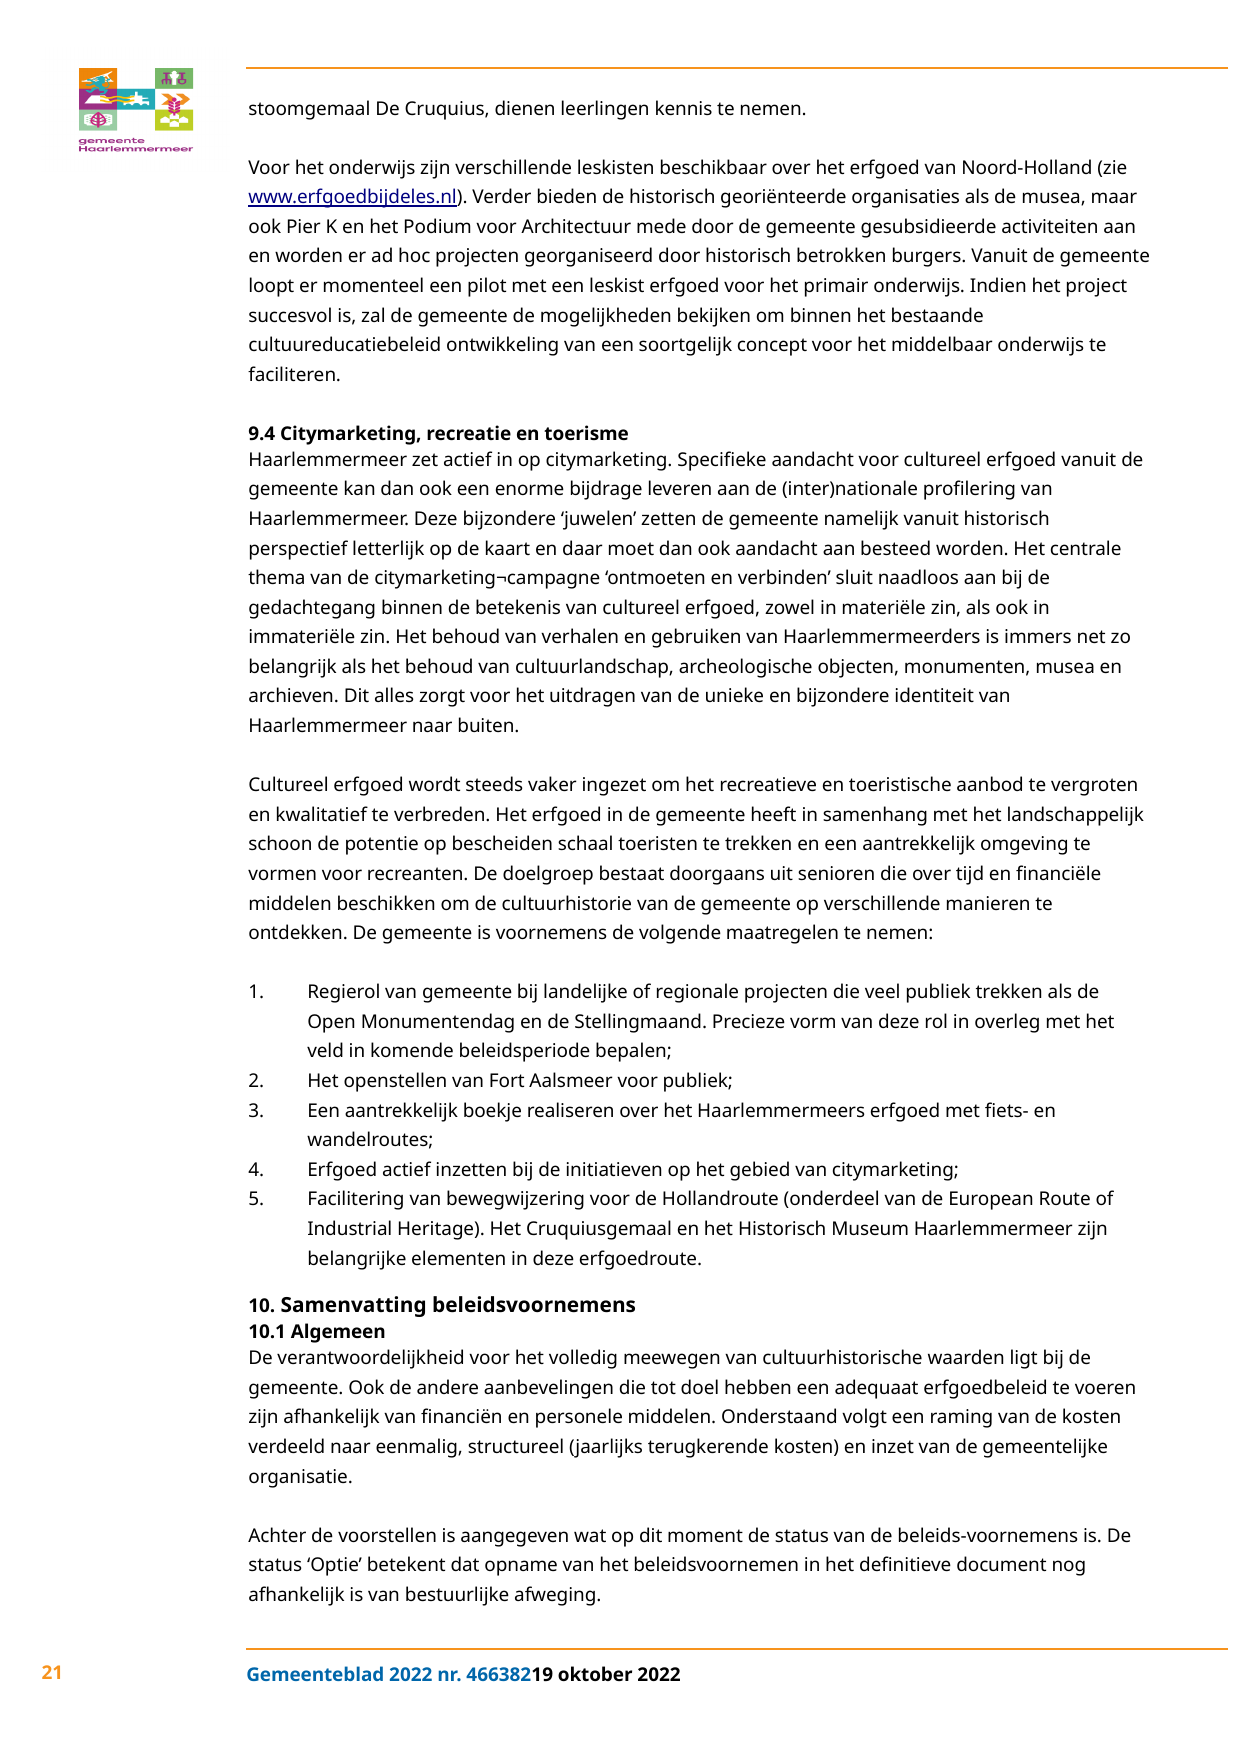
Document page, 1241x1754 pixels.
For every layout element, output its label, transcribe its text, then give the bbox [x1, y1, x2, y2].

text 10. Samenvatting beleidsvoornemens [248, 1290, 1152, 1319]
list Een aantrekkelijk boekje realiseren over het Haarlemmermeers erfgoed met fiets- en wandelroutes; [248, 1097, 1152, 1152]
text 10.1 Algemeen [248, 1319, 1152, 1344]
list Regierol van gemeente bij landelijke of regionale projecten die veel publiek trekken als de Open Monumentendag en de Stellingmaand. Precieze vorm van deze rol in overleg met het veld in komende beleidsperiode bepalen; [248, 978, 1152, 1063]
text Haarlemmermeer zet actief in op citymarketing. Specifieke aandacht voor cultureel erfgoed vanuit de gemeente kan dan ook een enorme bijdrage leveren aan de (inter)nationale profilering van Haarlemmermeer. Deze bijzondere ‘juwelen’ zetten de gemeente namelijk vanuit historisch perspectief letterlijk op de kaart en daar moet dan ook aandacht aan besteed worden. Het centrale thema van de citymarketing¬campagne ‘ontmoeten en verbinden’ sluit naadloos aan bij de gedachtegang binnen de betekenis van cultureel erfgoed, zowel in materiële zin, als ook in immateriële zin. Het behoud van verhalen en gebruiken van Haarlemmermeerders is immers net zo belangrijk als het behoud van cultuurlandschap, archeologische objecten, monumenten, musea en archieven. Dit alles zorgt voor het uitdragen van de unieke en bijzondere identiteit van Haarlemmermeer naar buiten. [248, 446, 1152, 738]
text Achter de voorstellen is aangegeven wat op dit moment de status van de beleids-voornemens is. De status ‘Optie’ betekent dat opname van het beleidsvoornemen in het definitieve document nog afhankelijk is van bestuurlijke afweging. [248, 1522, 1152, 1607]
list Facilitering van bewegwijzering voor de Hollandroute (onderdeel van de European Route of Industrial Heritage). Het Cruquiusgemaal en het Historisch Museum Haarlemmermeer zijn belangrijke elementen in deze erfgoedroute. [248, 1186, 1152, 1270]
text stoomgemaal De Cruquius, dienen leerlingen kennis te nemen. [248, 95, 1152, 121]
list Het openstellen van Fort Aalsmeer voor publiek; [248, 1067, 1152, 1093]
text 9.4 Citymarketing, recreatie en toerisme [248, 420, 1152, 446]
picture [41, 47, 231, 172]
list Erfgoed actief inzetten bij de initiatieven op het gebied van citymarketing; [248, 1156, 1152, 1182]
text Voor het onderwijs zijn verschillende leskisten beschikbaar over het erfgoed van Noord-Holland (zie www.erfgoedbijdeles.nl). Verder bieden de historisch georiënteerde organisaties als de musea, maar ook Pier K en het Podium voor Architectuur mede door de gemeente gesubsidieerde activiteiten aan en worden er ad hoc projecten georganiseerd door historisch betrokken burgers. Vanuit de gemeente loopt er momenteel een pilot met een leskist erfgoed voor het primair onderwijs. Indien het project succesvol is, zal de gemeente de mogelijkheden bekijken om binnen het bestaande cultuureducatiebeleid ontwikkeling van een soortgelijk concept voor het middelbaar onderwijs te faciliteren. [248, 154, 1152, 387]
text Cultureel erfgoed wordt steeds vaker ingezet om het recreatieve en toeristische aanbod te vergroten en kwalitatief te verbreden. Het erfgoed in de gemeente heeft in samenhang met het landschappelijk schoon de potentie op bescheiden schaal toeristen te trekken en een aantrekkelijk omgeving te vormen voor recreanten. De doelgroep bestaat doorgaans uit senioren die over tijd en financiële middelen beschikken om de cultuurhistorie van de gemeente op verschillende manieren te ontdekken. De gemeente is voornemens de volgende maatregelen te nemen: [248, 771, 1152, 945]
text De verantwoordelijkheid voor het volledig meewegen van cultuurhistorische waarden ligt bij de gemeente. Ook de andere aanbevelingen die tot doel hebben een adequaat erfgoedbeleid te voeren zijn afhankelijk van financiën en personele middelen. Onderstaand volgt een raming van de kosten verdeeld naar eenmalig, structureel (jaarlijks terugkerende kosten) en inzet van de gemeentelijke organisatie. [248, 1344, 1152, 1488]
